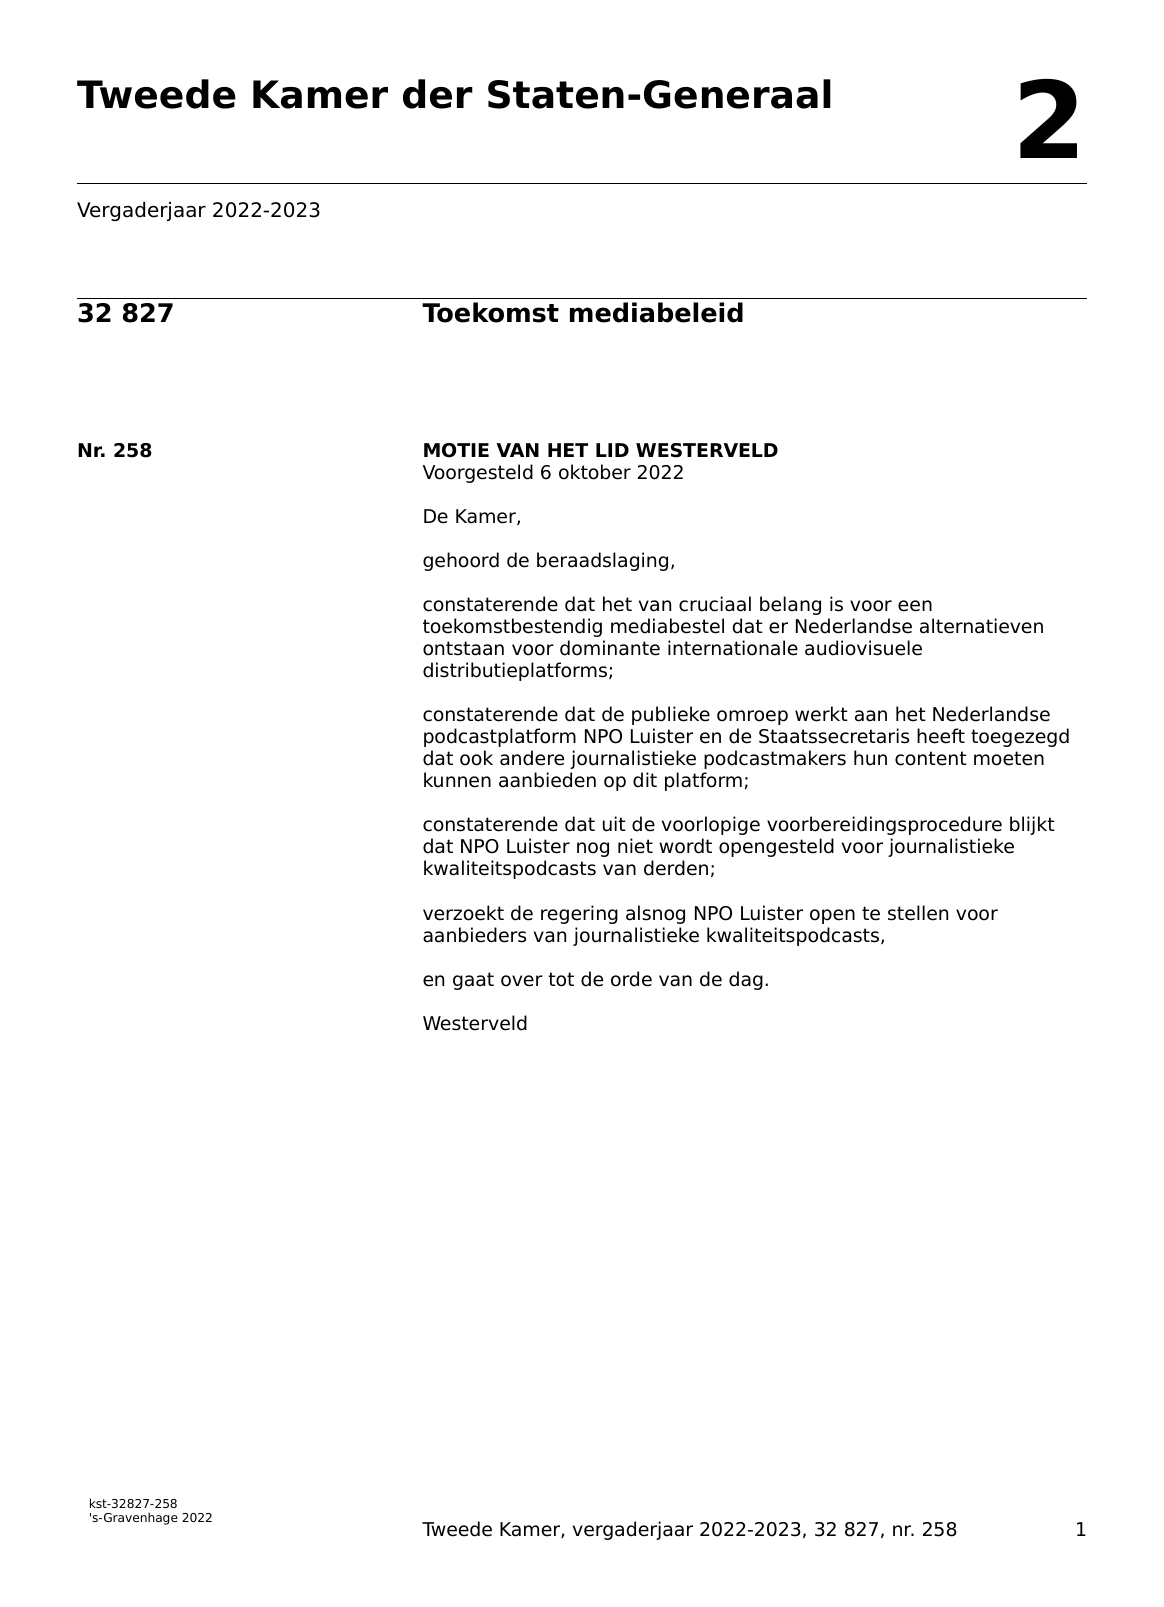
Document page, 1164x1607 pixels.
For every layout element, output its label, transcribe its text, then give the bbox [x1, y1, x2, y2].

text constaterende dat de publieke omroep werkt aan het Nederlandse podcastplatform NPO Luister en de Staatssecretaris heeft toegezegd dat ook andere journalistieke podcastmakers hun content moeten kunnen aanbieden op dit platform; [422, 704, 1087, 792]
text constaterende dat het van cruciaal belang is voor een toekomstbestendig mediabestel dat er Nederlandse alternatieven ontstaan voor dominante internationale audiovisuele distributieplatforms; [422, 594, 1087, 682]
text Westerveld [422, 1013, 1087, 1035]
subtitle 32 827 Toekomst mediabeleid [77, 299, 1087, 329]
table_cell Vergaderjaar 2022-2023 [77, 184, 1087, 298]
text 's-Gravenhage 2022 [88, 1511, 323, 1525]
text gehoord de beraadslaging, [422, 550, 1087, 572]
text en gaat over tot de orde van de dag. [422, 969, 1087, 991]
table_header Tweede Kamer der Staten-Generaal [77, 59, 886, 183]
text De Kamer, [422, 506, 1087, 528]
subtitle Nr. 258 MOTIE VAN HET LID WESTERVELD [77, 440, 1087, 462]
text constaterende dat uit de voorlopige voorbereidingsprocedure blijkt dat NPO Luister nog niet wordt opengesteld voor journalistieke kwaliteitspodcasts van derden; [422, 814, 1087, 880]
text verzoekt de regering alsnog NPO Luister open te stellen voor aanbieders van journalistieke kwaliteitspodcasts, [422, 902, 1087, 946]
text Voorgesteld 6 oktober 2022 [422, 462, 1087, 484]
text kst-32827-258 [88, 1497, 323, 1511]
table_header 2 [886, 59, 1087, 183]
